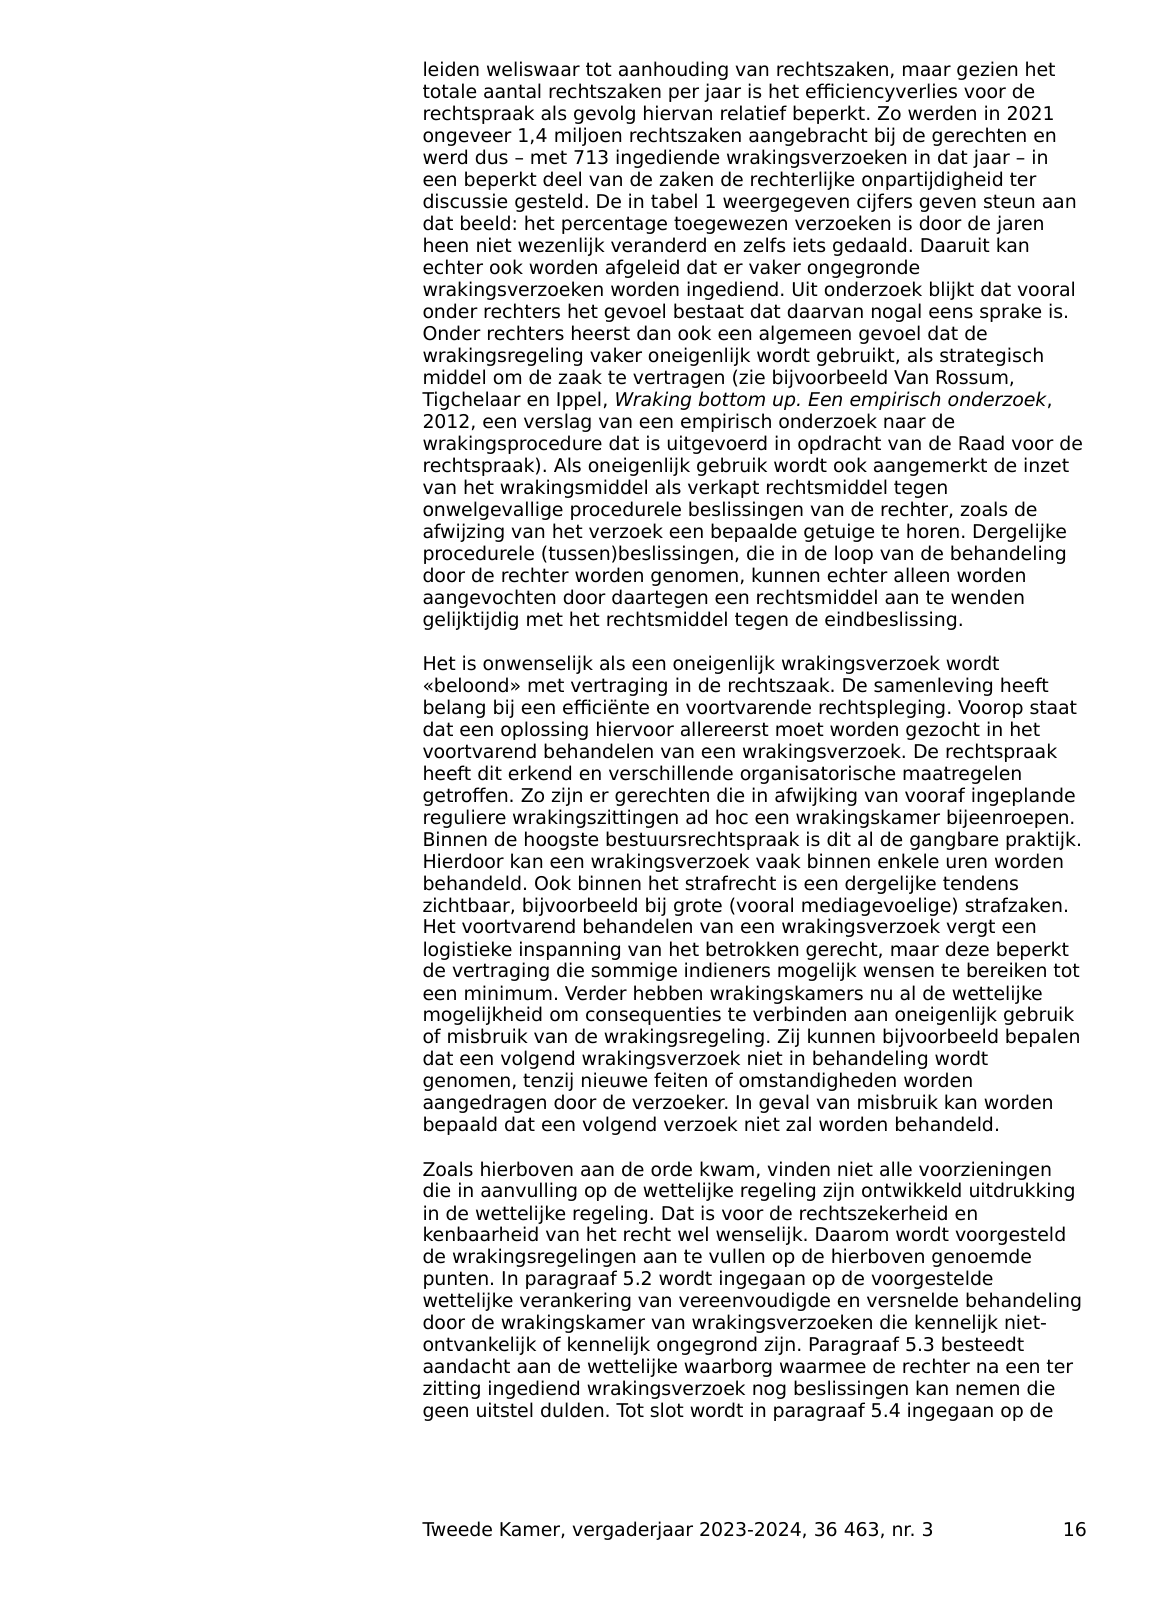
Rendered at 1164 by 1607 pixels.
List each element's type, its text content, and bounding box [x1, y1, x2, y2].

text Zoals hierboven aan de orde kwam, vinden niet alle voorzieningen die in aanvulling op de wettelijke regeling zijn ontwikkeld uitdrukking in de wettelijke regeling. Dat is voor de rechtszekerheid en kenbaarheid van het recht wel wenselijk. Daarom wordt voorgesteld de wrakingsregelingen aan te vullen op de hierboven genoemde punten. In paragraaf 5.2 wordt ingegaan op de voorgestelde wettelijke verankering van vereenvoudigde en versnelde behandeling door de wrakingskamer van wrakingsverzoeken die kennelijk niet-ontvankelijk of kennelijk ongegrond zijn. Paragraaf 5.3 besteedt aandacht aan de wettelijke waarborg waarmee de rechter na een ter zitting ingediend wrakingsverzoek nog beslissingen kan nemen die geen uitstel dulden. Tot slot wordt in paragraaf 5.4 ingegaan op de [422, 1158, 1087, 1422]
text Het is onwenselijk als een oneigenlijk wrakingsverzoek wordt «beloond» met vertraging in de rechtszaak. De samenleving heeft belang bij een efficiënte en voortvarende rechtspleging. Voorop staat dat een oplossing hiervoor allereerst moet worden gezocht in het voortvarend behandelen van een wrakingsverzoek. De rechtspraak heeft dit erkend en verschillende organisatorische maatregelen getroffen. Zo zijn er gerechten die in afwijking van vooraf ingeplande reguliere wrakingszittingen ad hoc een wrakingskamer bijeenroepen. Binnen de hoogste bestuursrechtspraak is dit al de gangbare praktijk. Hierdoor kan een wrakingsverzoek vaak binnen enkele uren worden behandeld. Ook binnen het strafrecht is een dergelijke tendens zichtbaar, bijvoorbeeld bij grote (vooral mediagevoelige) strafzaken. Het voortvarend behandelen van een wrakingsverzoek vergt een logistieke inspanning van het betrokken gerecht, maar deze beperkt de vertraging die sommige indieners mogelijk wensen te bereiken tot een minimum. Verder hebben wrakingskamers nu al de wettelijke mogelijkheid om consequenties te verbinden aan oneigenlijk gebruik of misbruik van de wrakingsregeling. Zij kunnen bijvoorbeeld bepalen dat een volgend wrakingsverzoek niet in behandeling wordt genomen, tenzij nieuwe feiten of omstandigheden worden aangedragen door de verzoeker. In geval van misbruik kan worden bepaald dat een volgend verzoek niet zal worden behandeld. [422, 653, 1087, 1136]
text leiden weliswaar tot aanhouding van rechtszaken, maar gezien het totale aantal rechtszaken per jaar is het efficiencyverlies voor de rechtspraak als gevolg hiervan relatief beperkt. Zo werden in 2021 ongeveer 1,4 miljoen rechtszaken aangebracht bij de gerechten en werd dus – met 713 ingediende wrakingsverzoeken in dat jaar – in een beperkt deel van de zaken de rechterlijke onpartijdigheid ter discussie gesteld. De in tabel 1 weergegeven cijfers geven steun aan dat beeld: het percentage toegewezen verzoeken is door de jaren heen niet wezenlijk veranderd en zelfs iets gedaald. Daaruit kan echter ook worden afgeleid dat er vaker ongegronde wrakingsverzoeken worden ingediend. Uit onderzoek blijkt dat vooral onder rechters het gevoel bestaat dat daarvan nogal eens sprake is. Onder rechters heerst dan ook een algemeen gevoel dat de wrakingsregeling vaker oneigenlijk wordt gebruikt, als strategisch middel om de zaak te vertragen (zie bijvoorbeeld Van Rossum, Tigchelaar en Ippel, Wraking bottom up. Een empirisch onderzoek, 2012, een verslag van een empirisch onderzoek naar de wrakingsprocedure dat is uitgevoerd in opdracht van de Raad voor de rechtspraak). Als oneigenlijk gebruik wordt ook aangemerkt de inzet van het wrakingsmiddel als verkapt rechtsmiddel tegen onwelgevallige procedurele beslissingen van de rechter, zoals de afwijzing van het verzoek een bepaalde getuige te horen. Dergelijke procedurele (tussen)beslissingen, die in de loop van de behandeling door de rechter worden genomen, kunnen echter alleen worden aangevochten door daartegen een rechtsmiddel aan te wenden gelijktijdig met het rechtsmiddel tegen de eindbeslissing. [422, 59, 1087, 631]
